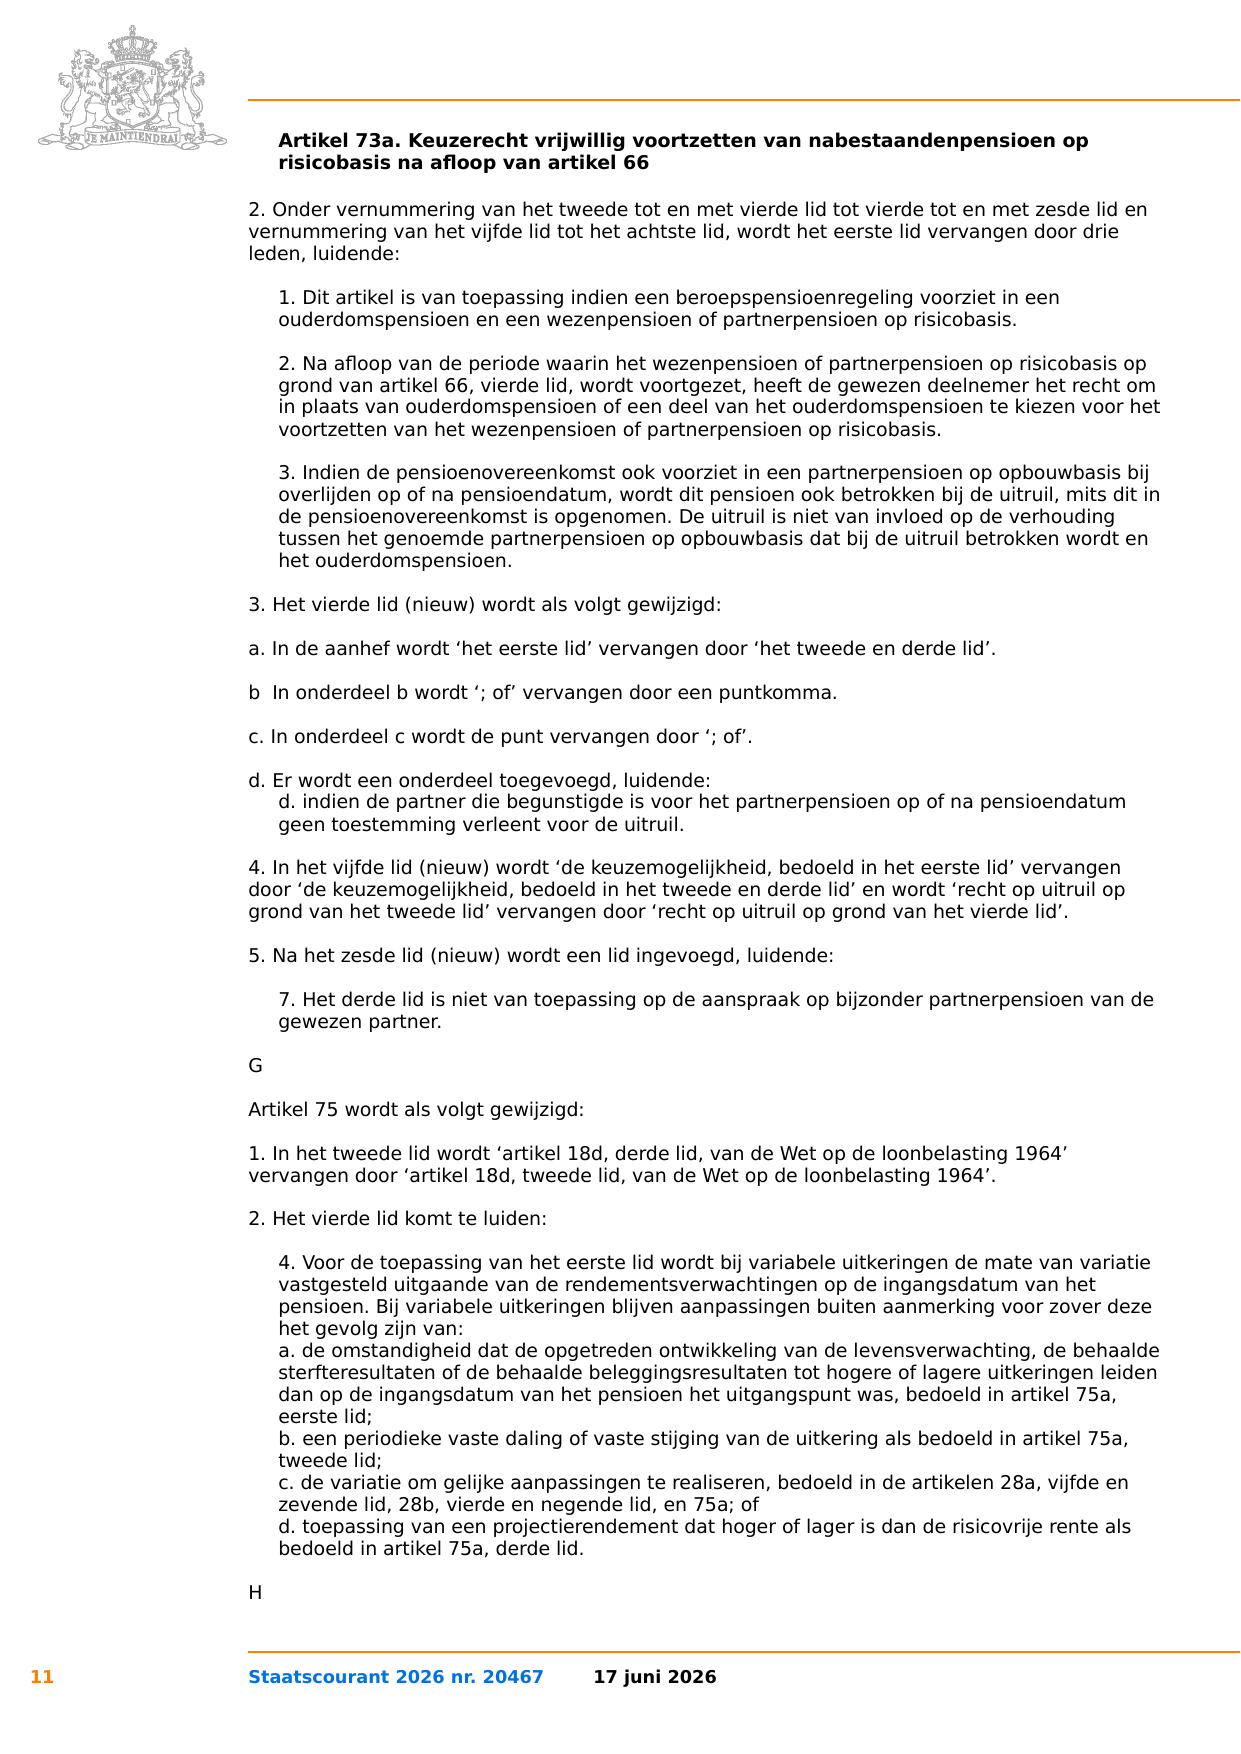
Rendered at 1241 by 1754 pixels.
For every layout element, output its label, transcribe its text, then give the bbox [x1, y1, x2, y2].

text d. Er wordt een onderdeel toegevoegd, luidende: [248, 769, 1163, 791]
text 1. In het tweede lid wordt ‘artikel 18d, derde lid, van de Wet op de loonbelasting 1964’ vervangen door ‘artikel 18d, tweede lid, van de Wet op de loonbelasting 1964’. [248, 1142, 1163, 1186]
text a. In de aanhef wordt ‘het eerste lid’ vervangen door ‘het tweede en derde lid’. [248, 638, 1163, 660]
text 2. Na afloop van de periode waarin het wezenpensioen of partnerpensioen op risicobasis op grond van artikel 66, vierde lid, wordt voortgezet, heeft de gewezen deelnemer het recht om in plaats van ouderdomspensioen of een deel van het ouderdomspensioen te kiezen voor het voortzetten van het wezenpensioen of partnerpensioen op risicobasis. [278, 352, 1163, 440]
text b. een periodieke vaste daling of vaste stijging van de uitkering als bedoeld in artikel 75a, tweede lid; [278, 1428, 1163, 1472]
text 7. Het derde lid is niet van toepassing op de aanspraak op bijzonder partnerpensioen van de gewezen partner. [278, 989, 1163, 1033]
text 3. Indien de pensioenovereenkomst ook voorziet in een partnerpensioen op opbouwbasis bij overlijden op of na pensioendatum, wordt dit pensioen ook betrokken bij de uitruil, mits dit in de pensioenovereenkomst is opgenomen. De uitruil is niet van invloed op de verhouding tussen het genoemde partnerpensioen op opbouwbasis dat bij de uitruil betrokken wordt en het ouderdomspensioen. [278, 462, 1163, 572]
text 5. Na het zesde lid (nieuw) wordt een lid ingevoegd, luidende: [248, 945, 1163, 967]
text 4. In het vijfde lid (nieuw) wordt ‘de keuzemogelijkheid, bedoeld in het eerste lid’ vervangen door ‘de keuzemogelijkheid, bedoeld in het tweede en derde lid’ en wordt ‘recht op uitruil op grond van het tweede lid’ vervangen door ‘recht op uitruil op grond van het vierde lid’. [248, 857, 1163, 923]
subtitle Artikel 73a. Keuzerecht vrijwillig voortzetten van nabestaandenpensioen op risicobasis na afloop van artikel 66 [278, 130, 1163, 174]
text c. In onderdeel c wordt de punt vervangen door ‘; of’. [248, 726, 1163, 748]
text 3. Het vierde lid (nieuw) wordt als volgt gewijzigd: [248, 594, 1163, 616]
text H [248, 1582, 1163, 1604]
text 1. Dit artikel is van toepassing indien een beroepspensioenregeling voorziet in een ouderdomspensioen en een wezenpensioen of partnerpensioen op risicobasis. [278, 287, 1163, 331]
text d. indien de partner die begunstigde is voor het partnerpensioen op of na pensioendatum geen toestemming verleent voor de uitruil. [278, 791, 1163, 835]
picture [38, 25, 227, 150]
text G [248, 1055, 1163, 1077]
text c. de variatie om gelijke aanpassingen te realiseren, bedoeld in de artikelen 28a, vijfde en zevende lid, 28b, vierde en negende lid, en 75a; of [278, 1472, 1163, 1516]
text Artikel 75 wordt als volgt gewijzigd: [248, 1099, 1163, 1121]
text 2. Het vierde lid komt te luiden: [248, 1208, 1163, 1230]
text b In onderdeel b wordt ‘; of’ vervangen door een puntkomma. [248, 682, 1163, 704]
text 4. Voor de toepassing van het eerste lid wordt bij variabele uitkeringen de mate van variatie vastgesteld uitgaande van de rendementsverwachtingen op de ingangsdatum van het pensioen. Bij variabele uitkeringen blijven aanpassingen buiten aanmerking voor zover deze het gevolg zijn van: [278, 1252, 1163, 1340]
text d. toepassing van een projectierendement dat hoger of lager is dan de risicovrije rente als bedoeld in artikel 75a, derde lid. [278, 1516, 1163, 1560]
text a. de omstandigheid dat de opgetreden ontwikkeling van de levensverwachting, de behaalde sterfteresultaten of de behaalde beleggingsresultaten tot hogere of lagere uitkeringen leiden dan op de ingangsdatum van het pensioen het uitgangspunt was, bedoeld in artikel 75a, eerste lid; [278, 1340, 1163, 1428]
text 2. Onder vernummering van het tweede tot en met vierde lid tot vierde tot en met zesde lid en vernummering van het vijfde lid tot het achtste lid, wordt het eerste lid vervangen door drie leden, luidende: [248, 199, 1163, 265]
